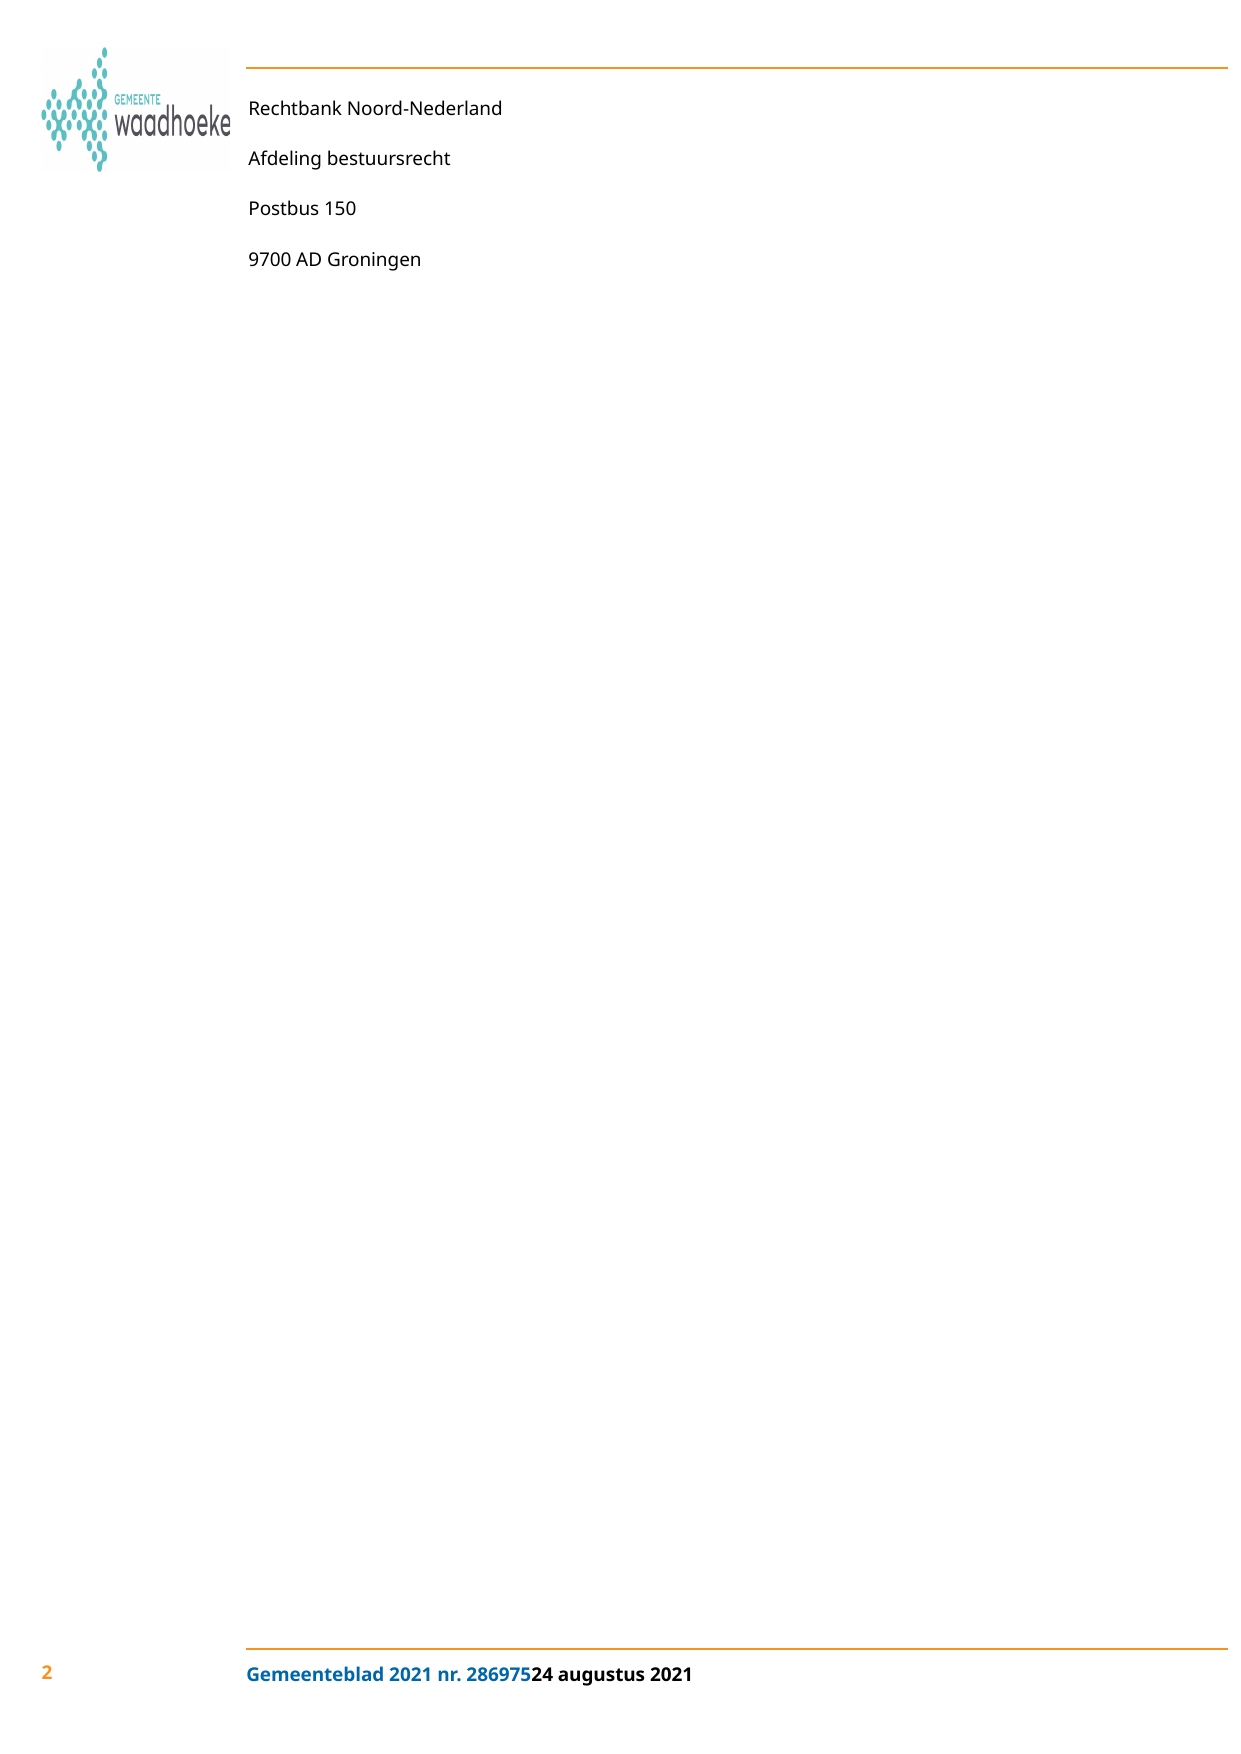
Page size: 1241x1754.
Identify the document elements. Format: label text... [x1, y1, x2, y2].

text Rechtbank Noord-Nederland [248, 95, 1152, 121]
picture [41, 47, 231, 172]
text Postbus 150 [248, 196, 1152, 221]
text Afdeling bestuursrecht [248, 145, 1152, 171]
text 9700 AD Groningen [248, 246, 1152, 272]
